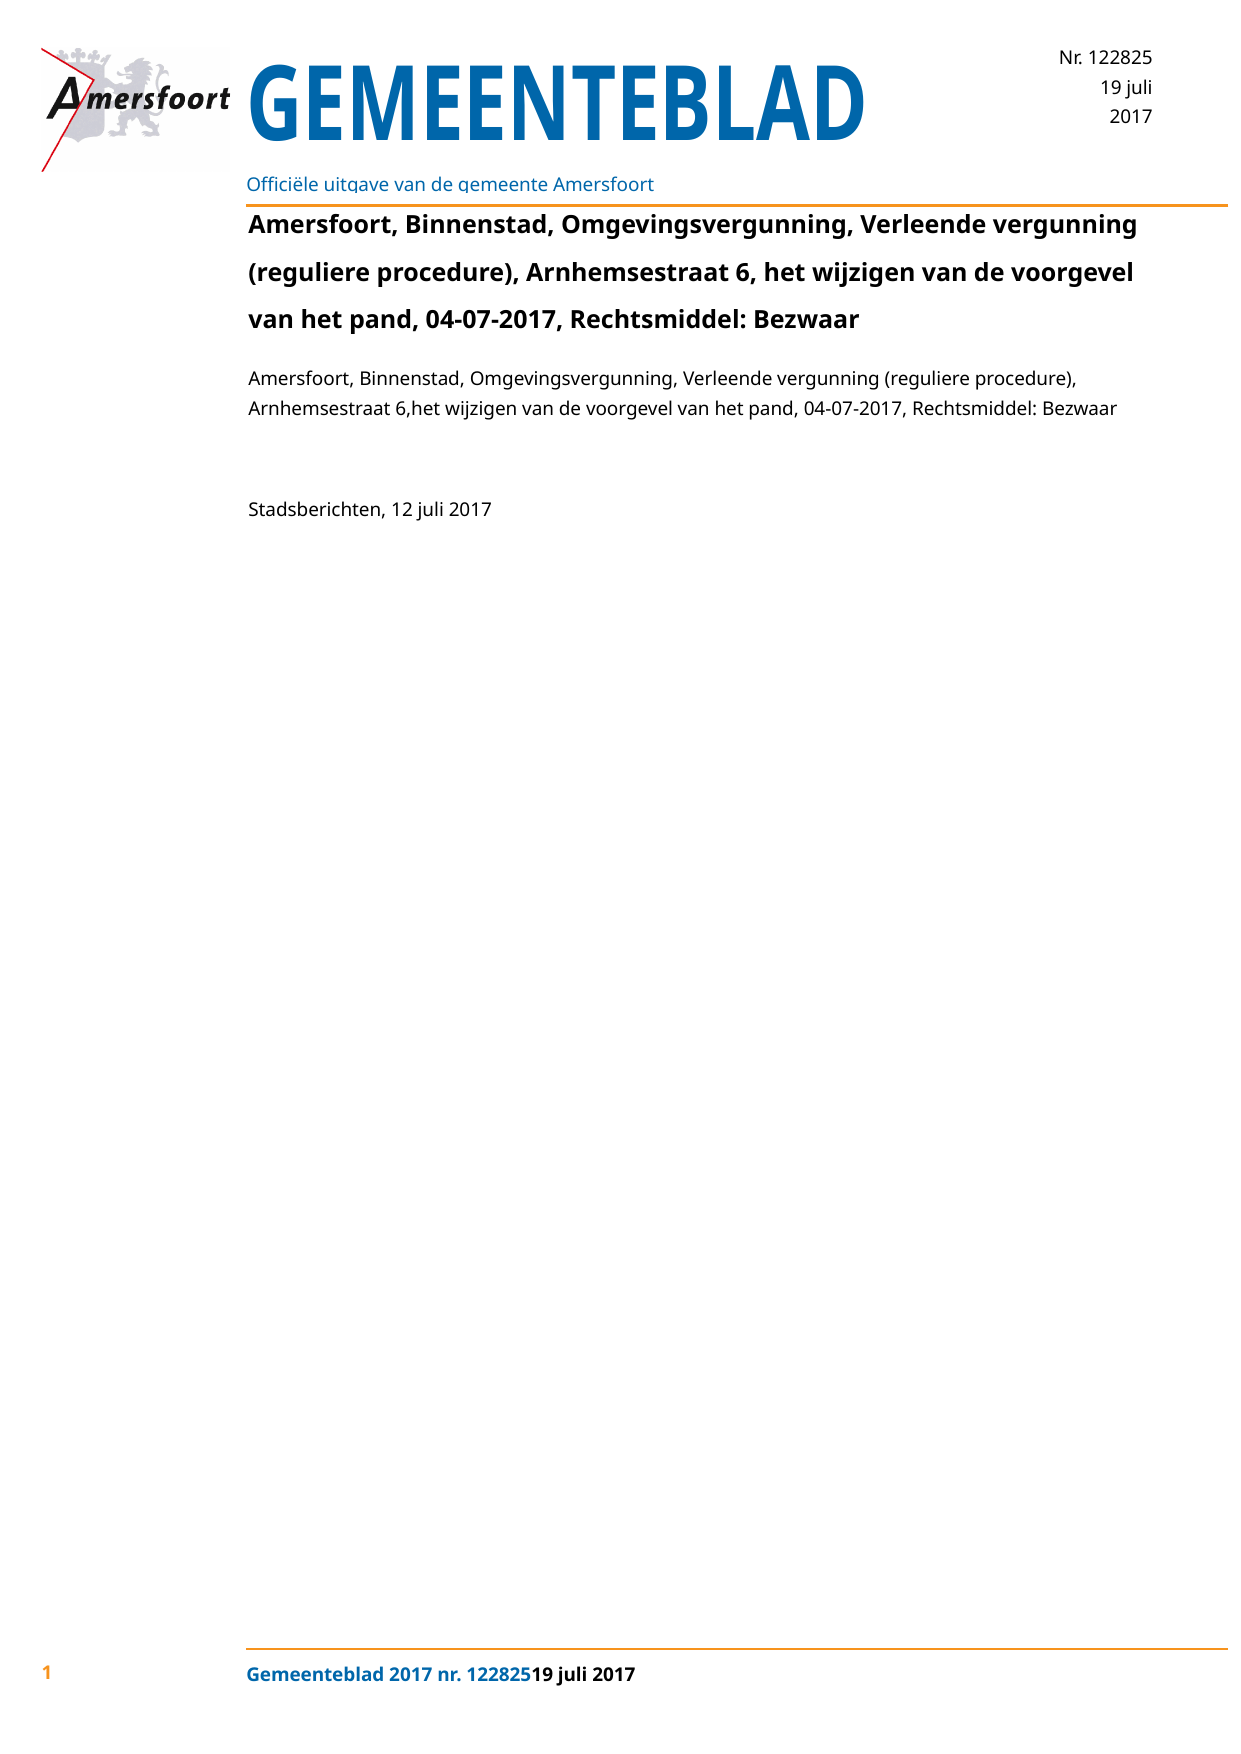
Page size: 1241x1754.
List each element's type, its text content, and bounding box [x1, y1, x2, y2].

text Amersfoort, Binnenstad, Omgevingsvergunning, Verleende vergunning (reguliere procedure), Arnhemsestraat 6, het wijzigen van de voorgevel van het pand, 04-07-2017, Rechtsmiddel: Bezwaar [248, 207, 1152, 336]
text Amersfoort, Binnenstad, Omgevingsvergunning, Verleende vergunning (reguliere procedure), Arnhemsestraat 6,het wijzigen van de voorgevel van het pand, 04-07-2017, Rechtsmiddel: Bezwaar [248, 366, 1152, 421]
picture [41, 47, 231, 172]
text Stadsberichten, 12 juli 2017 [248, 496, 1152, 522]
